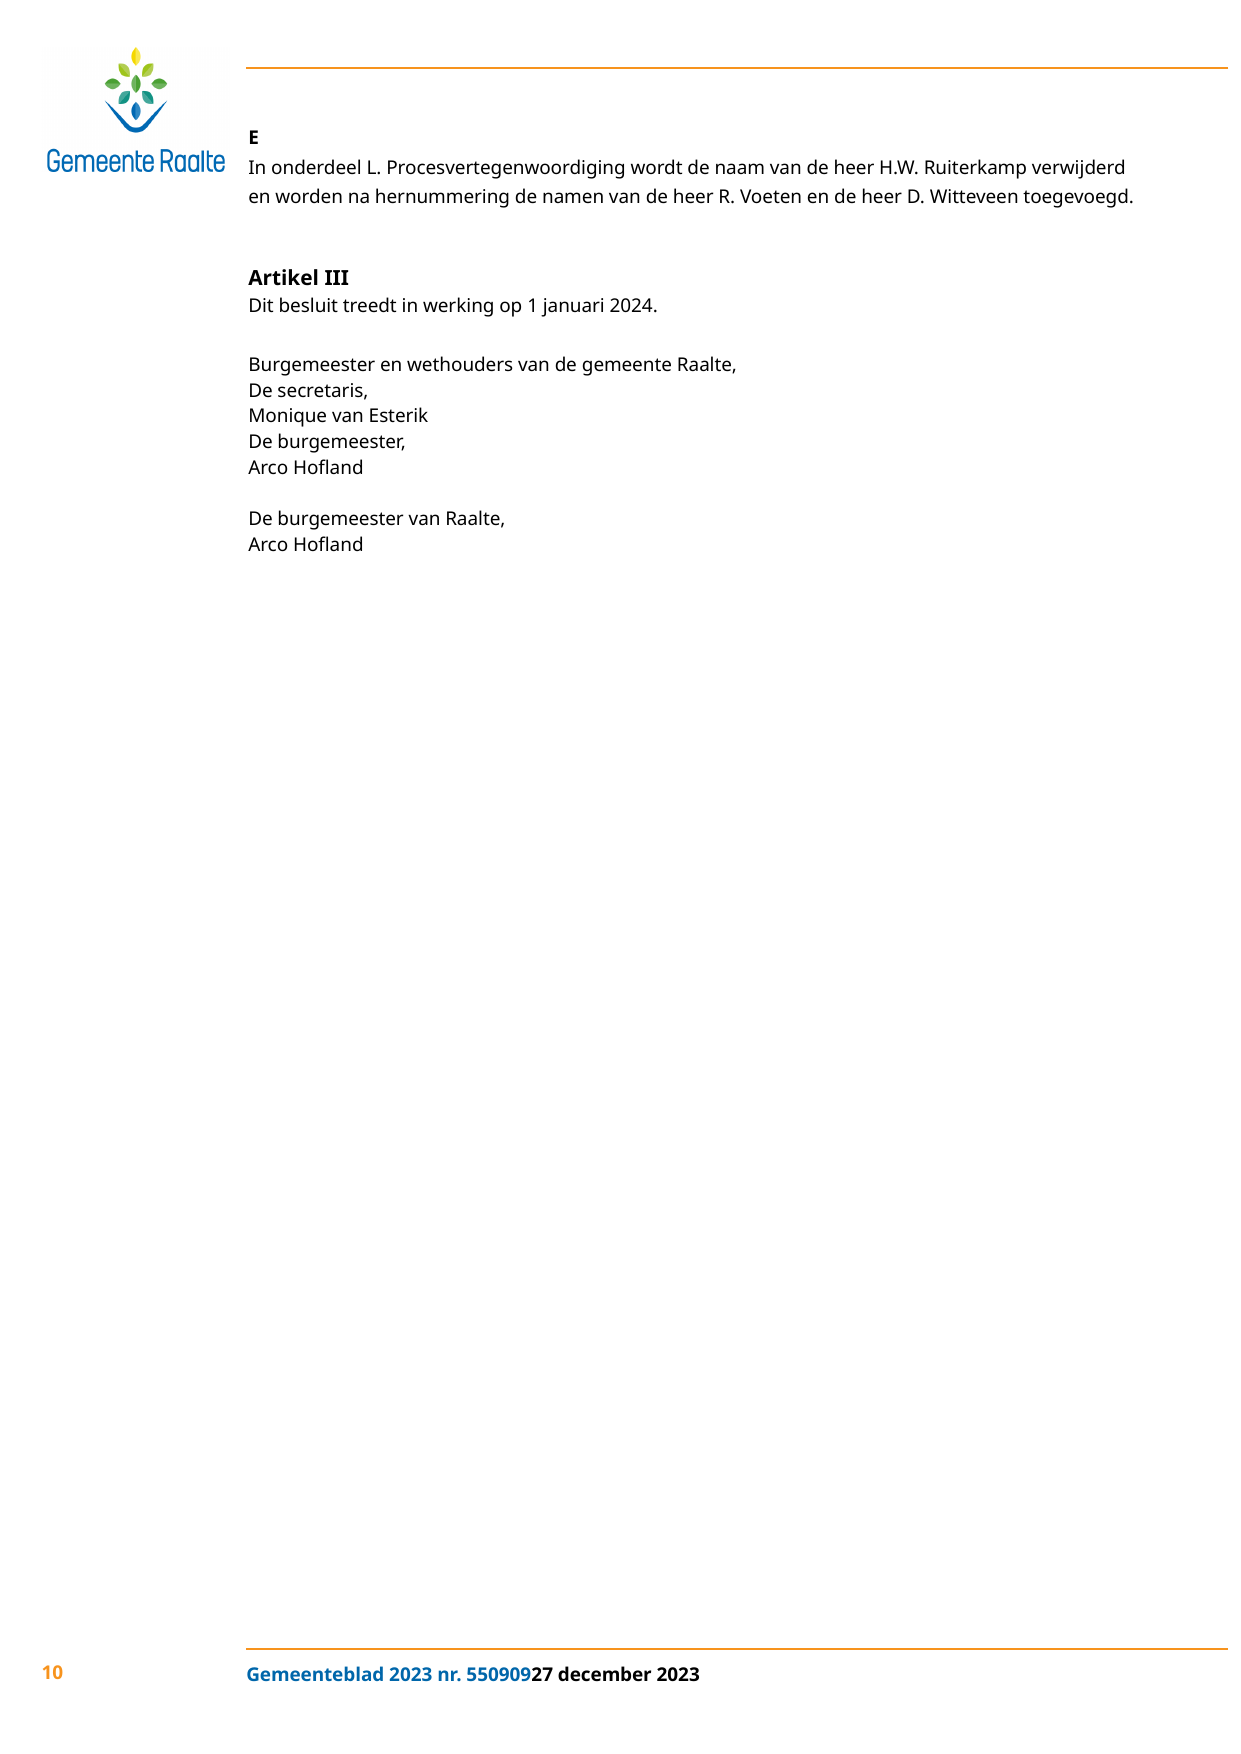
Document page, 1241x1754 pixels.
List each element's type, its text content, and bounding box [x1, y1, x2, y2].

text Arco Hofland [248, 454, 1152, 480]
text Arco Hofland [248, 531, 1152, 557]
picture [41, 47, 231, 172]
text Artikel III [248, 263, 1152, 292]
text Monique van Esterik [248, 403, 1152, 428]
text De burgemeester, [248, 428, 1152, 454]
text Dit besluit treedt in werking op 1 januari 2024. [248, 292, 1152, 318]
text De burgemeester van Raalte, [248, 506, 1152, 531]
text In onderdeel L. Procesvertegenwoordiging wordt de naam van de heer H.W. Ruiterkamp verwijderd en worden na hernummering de namen van de heer R. Voeten en de heer D. Witteveen toegevoegd. [248, 154, 1152, 209]
text E [248, 124, 1152, 150]
text De secretaris, [248, 377, 1152, 403]
text Burgemeester en wethouders van de gemeente Raalte, [248, 351, 1152, 377]
